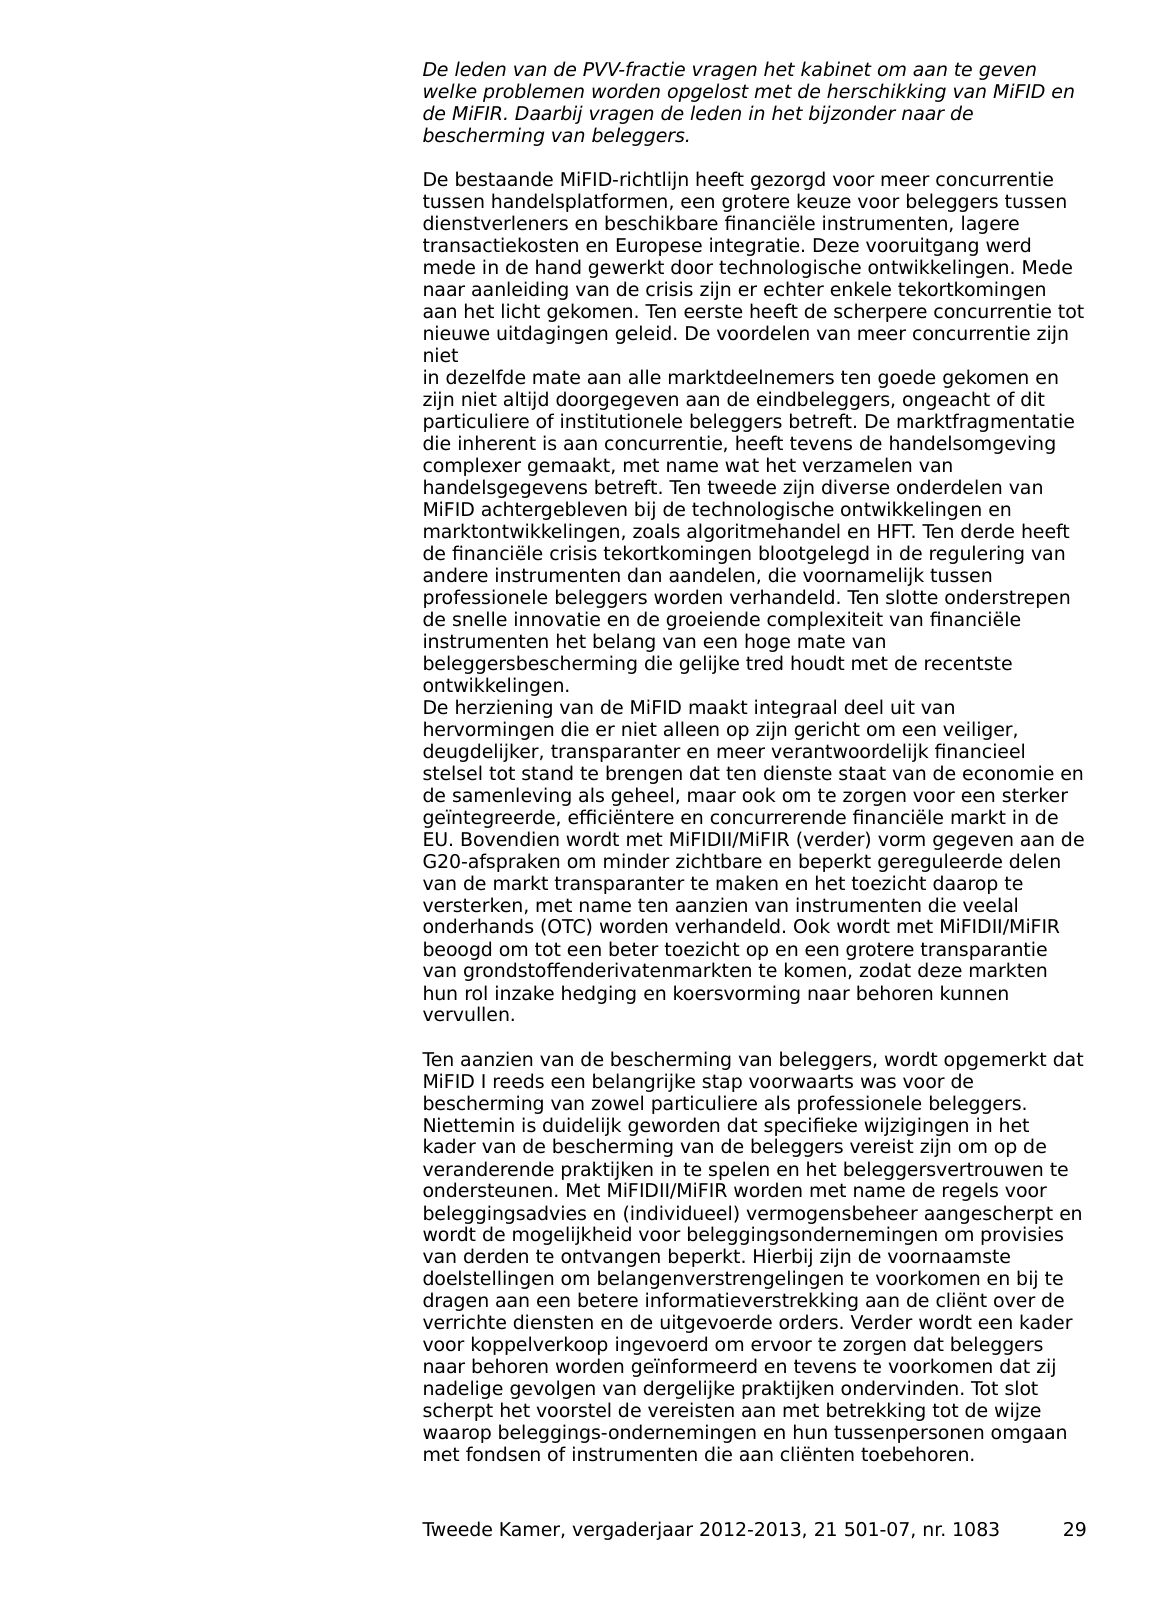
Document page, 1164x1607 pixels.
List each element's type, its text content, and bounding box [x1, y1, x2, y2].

text De leden van de PVV-fractie vragen het kabinet om aan te geven welke problemen worden opgelost met de herschikking van MiFID en de MiFIR. Daarbij vragen de leden in het bijzonder naar de bescherming van beleggers. [422, 59, 1087, 147]
text in dezelfde mate aan alle marktdeelnemers ten goede gekomen en zijn niet altijd doorgegeven aan de eindbeleggers, ongeacht of dit particuliere of institutionele beleggers betreft. De marktfragmentatie die inherent is aan concurrentie, heeft tevens de handelsomgeving complexer gemaakt, met name wat het verzamelen van handelsgegevens betreft. Ten tweede zijn diverse onderdelen van MiFID achtergebleven bij de technologische ontwikkelingen en marktontwikkelingen, zoals algoritmehandel en HFT. Ten derde heeft de financiële crisis tekortkomingen blootgelegd in de regulering van andere instrumenten dan aandelen, die voornamelijk tussen professionele beleggers worden verhandeld. Ten slotte onderstrepen de snelle innovatie en de groeiende complexiteit van financiële instrumenten het belang van een hoge mate van beleggersbescherming die gelijke tred houdt met de recentste ontwikkelingen. [422, 367, 1087, 697]
text De bestaande MiFID-richtlijn heeft gezorgd voor meer concurrentie tussen handelsplatformen, een grotere keuze voor beleggers tussen dienstverleners en beschikbare financiële instrumenten, lagere transactiekosten en Europese integratie. Deze vooruitgang werd mede in de hand gewerkt door technologische ontwikkelingen. Mede naar aanleiding van de crisis zijn er echter enkele tekortkomingen aan het licht gekomen. Ten eerste heeft de scherpere concurrentie tot nieuwe uitdagingen geleid. De voordelen van meer concurrentie zijn niet [422, 169, 1087, 367]
text Ten aanzien van de bescherming van beleggers, wordt opgemerkt dat MiFID I reeds een belangrijke stap voorwaarts was voor de bescherming van zowel particuliere als professionele beleggers. Niettemin is duidelijk geworden dat specifieke wijzigingen in het kader van de bescherming van de beleggers vereist zijn om op de veranderende praktijken in te spelen en het beleggersvertrouwen te ondersteunen. Met MiFIDII/MiFIR worden met name de regels voor beleggingsadvies en (individueel) vermogensbeheer aangescherpt en wordt de mogelijkheid voor beleggingsondernemingen om provisies van derden te ontvangen beperkt. Hierbij zijn de voornaamste doelstellingen om belangenverstrengelingen te voorkomen en bij te dragen aan een betere informatieverstrekking aan de cliënt over de verrichte diensten en de uitgevoerde orders. Verder wordt een kader voor koppelverkoop ingevoerd om ervoor te zorgen dat beleggers naar behoren worden geïnformeerd en tevens te voorkomen dat zij nadelige gevolgen van dergelijke praktijken ondervinden. Tot slot scherpt het voorstel de vereisten aan met betrekking tot de wijze waarop beleggings-ondernemingen en hun tussenpersonen omgaan met fondsen of instrumenten die aan cliënten toebehoren. [422, 1048, 1087, 1466]
text De herziening van de MiFID maakt integraal deel uit van hervormingen die er niet alleen op zijn gericht om een veiliger, deugdelijker, transparanter en meer verantwoordelijk financieel stelsel tot stand te brengen dat ten dienste staat van de economie en de samenleving als geheel, maar ook om te zorgen voor een sterker geïntegreerde, efficiëntere en concurrerende financiële markt in de EU. Bovendien wordt met MiFIDII/MiFIR (verder) vorm gegeven aan de G20-afspraken om minder zichtbare en beperkt gereguleerde delen van de markt transparanter te maken en het toezicht daarop te versterken, met name ten aanzien van instrumenten die veelal onderhands (OTC) worden verhandeld. Ook wordt met MiFIDII/MiFIR beoogd om tot een beter toezicht op en een grotere transparantie van grondstoffenderivatenmarkten te komen, zodat deze markten hun rol inzake hedging en koersvorming naar behoren kunnen vervullen. [422, 697, 1087, 1026]
